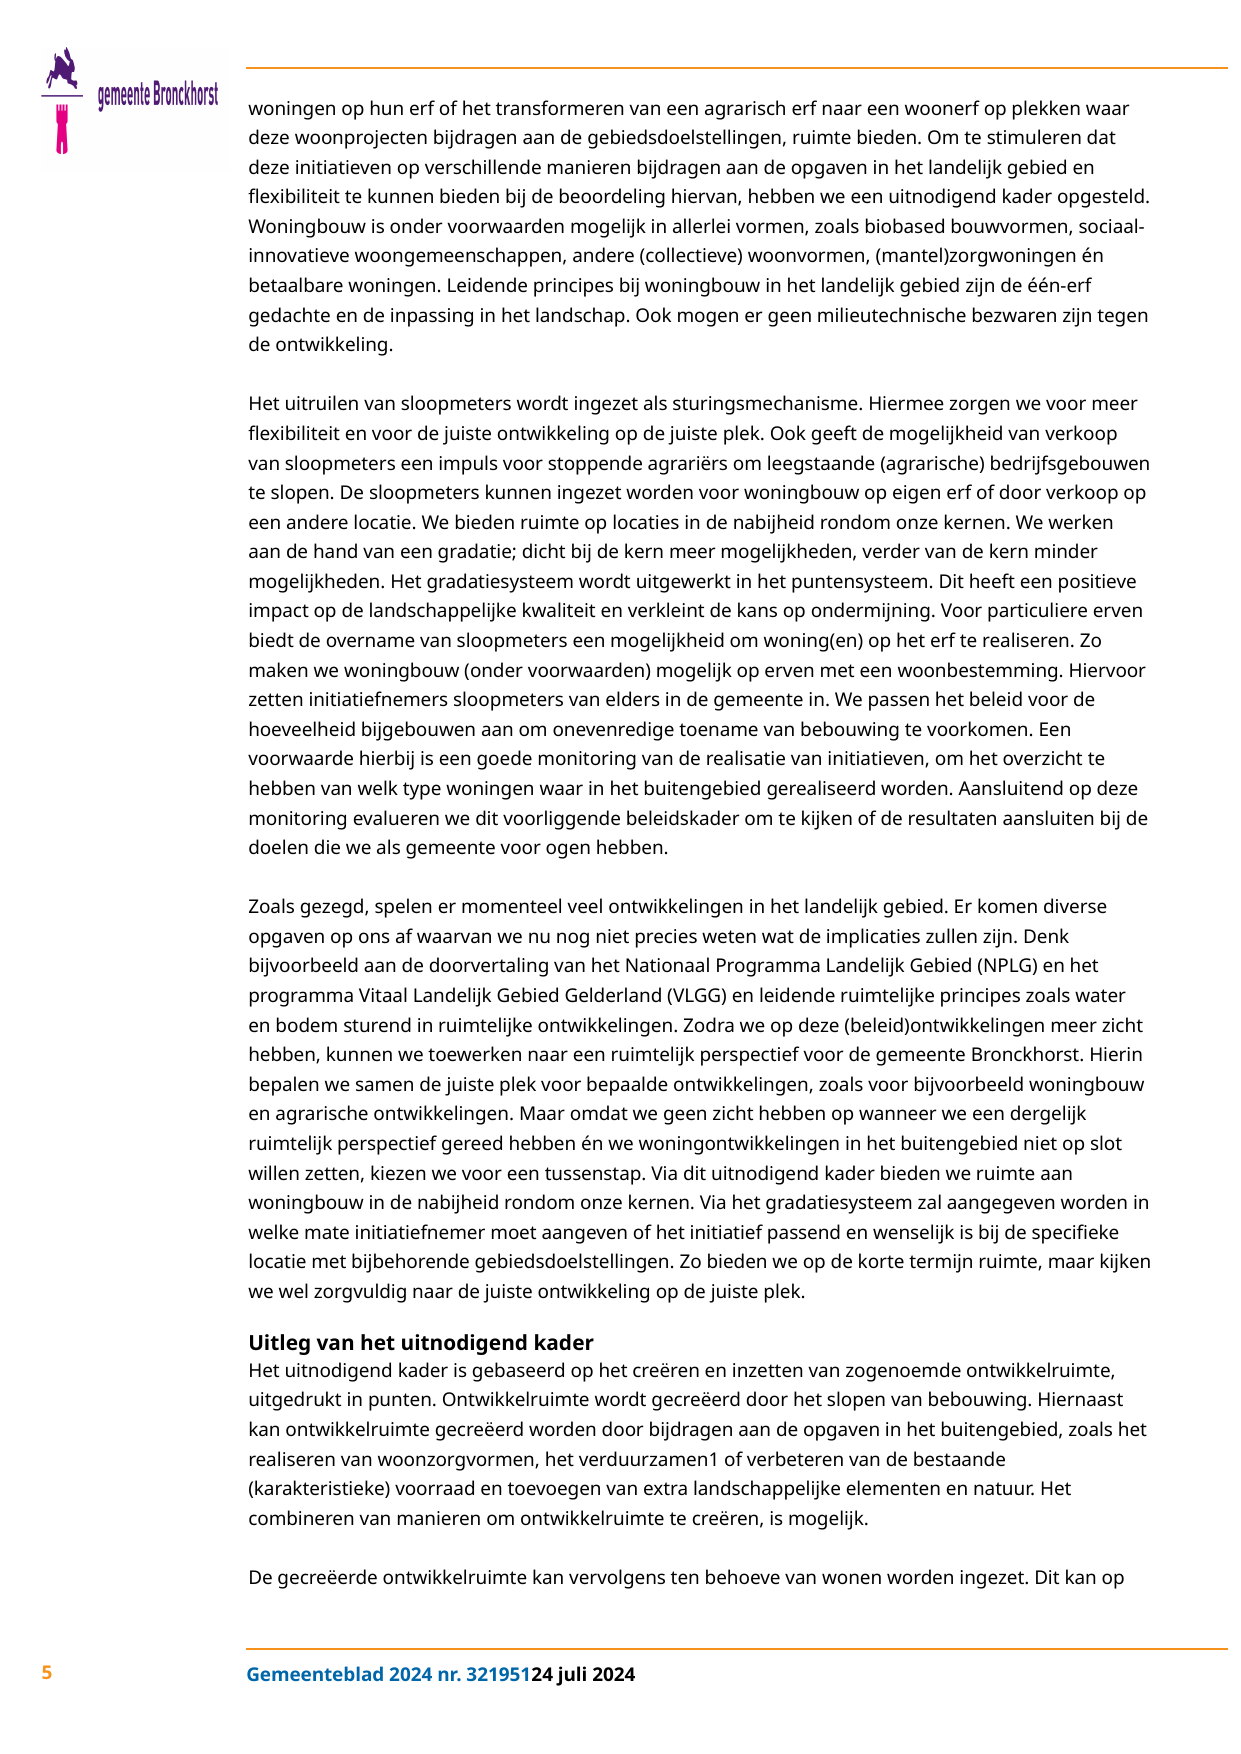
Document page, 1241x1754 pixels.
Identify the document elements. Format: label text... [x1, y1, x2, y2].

text Het uitnodigend kader is gebaseerd op het creëren en inzetten van zogenoemde ontwikkelruimte, uitgedrukt in punten. Ontwikkelruimte wordt gecreëerd door het slopen van bebouwing. Hiernaast kan ontwikkelruimte gecreëerd worden door bijdragen aan de opgaven in het buitengebied, zoals het realiseren van woonzorgvormen, het verduurzamen1 of verbeteren van de bestaande (karakteristieke) voorraad en toevoegen van extra landschappelijke elementen en natuur. Het combineren van manieren om ontwikkelruimte te creëren, is mogelijk. [248, 1357, 1152, 1531]
text Uitleg van het uitnodigend kader [248, 1328, 1152, 1357]
text Het uitruilen van sloopmeters wordt ingezet als sturingsmechanisme. Hiermee zorgen we voor meer flexibiliteit en voor de juiste ontwikkeling op de juiste plek. Ook geeft de mogelijkheid van verkoop van sloopmeters een impuls voor stoppende agrariërs om leegstaande (agrarische) bedrijfsgebouwen te slopen. De sloopmeters kunnen ingezet worden voor woningbouw op eigen erf of door verkoop op een andere locatie. We bieden ruimte op locaties in de nabijheid rondom onze kernen. We werken aan de hand van een gradatie; dicht bij de kern meer mogelijkheden, verder van de kern minder mogelijkheden. Het gradatiesysteem wordt uitgewerkt in het puntensysteem. Dit heeft een positieve impact op de landschappelijke kwaliteit en verkleint de kans op ondermijning. Voor particuliere erven biedt de overname van sloopmeters een mogelijkheid om woning(en) op het erf te realiseren. Zo maken we woningbouw (onder voorwaarden) mogelijk op erven met een woonbestemming. Hiervoor zetten initiatiefnemers sloopmeters van elders in de gemeente in. We passen het beleid voor de hoeveelheid bijgebouwen aan om onevenredige toename van bebouwing te voorkomen. Een voorwaarde hierbij is een goede monitoring van de realisatie van initiatieven, om het overzicht te hebben van welk type woningen waar in het buitengebied gerealiseerd worden. Aansluitend op deze monitoring evalueren we dit voorliggende beleidskader om te kijken of de resultaten aansluiten bij de doelen die we als gemeente voor ogen hebben. [248, 391, 1152, 860]
picture [41, 47, 231, 172]
text Zoals gezegd, spelen er momenteel veel ontwikkelingen in het landelijk gebied. Er komen diverse opgaven op ons af waarvan we nu nog niet precies weten wat de implicaties zullen zijn. Denk bijvoorbeeld aan de doorvertaling van het Nationaal Programma Landelijk Gebied (NPLG) en het programma Vitaal Landelijk Gebied Gelderland (VLGG) en leidende ruimtelijke principes zoals water en bodem sturend in ruimtelijke ontwikkelingen. Zodra we op deze (beleid)ontwikkelingen meer zicht hebben, kunnen we toewerken naar een ruimtelijk perspectief voor de gemeente Bronckhorst. Hierin bepalen we samen de juiste plek voor bepaalde ontwikkelingen, zoals voor bijvoorbeeld woningbouw en agrarische ontwikkelingen. Maar omdat we geen zicht hebben op wanneer we een dergelijk ruimtelijk perspectief gereed hebben én we woningontwikkelingen in het buitengebied niet op slot willen zetten, kiezen we voor een tussenstap. Via dit uitnodigend kader bieden we ruimte aan woningbouw in de nabijheid rondom onze kernen. Via het gradatiesysteem zal aangegeven worden in welke mate initiatiefnemer moet aangeven of het initiatief passend en wenselijk is bij de specifieke locatie met bijbehorende gebiedsdoelstellingen. Zo bieden we op de korte termijn ruimte, maar kijken we wel zorgvuldig naar de juiste ontwikkeling op de juiste plek. [248, 893, 1152, 1304]
text De gecreëerde ontwikkelruimte kan vervolgens ten behoeve van wonen worden ingezet. Dit kan op [248, 1564, 1152, 1590]
text woningen op hun erf of het transformeren van een agrarisch erf naar een woonerf op plekken waar deze woonprojecten bijdragen aan de gebiedsdoelstellingen, ruimte bieden. Om te stimuleren dat deze initiatieven op verschillende manieren bijdragen aan de opgaven in het landelijk gebied en flexibiliteit te kunnen bieden bij de beoordeling hiervan, hebben we een uitnodigend kader opgesteld. Woningbouw is onder voorwaarden mogelijk in allerlei vormen, zoals biobased bouwvormen, sociaal-innovatieve woongemeenschappen, andere (collectieve) woonvormen, (mantel)zorgwoningen én betaalbare woningen. Leidende principes bij woningbouw in het landelijk gebied zijn de één-erf gedachte en de inpassing in het landschap. Ook mogen er geen milieutechnische bezwaren zijn tegen de ontwikkeling. [248, 95, 1152, 357]
